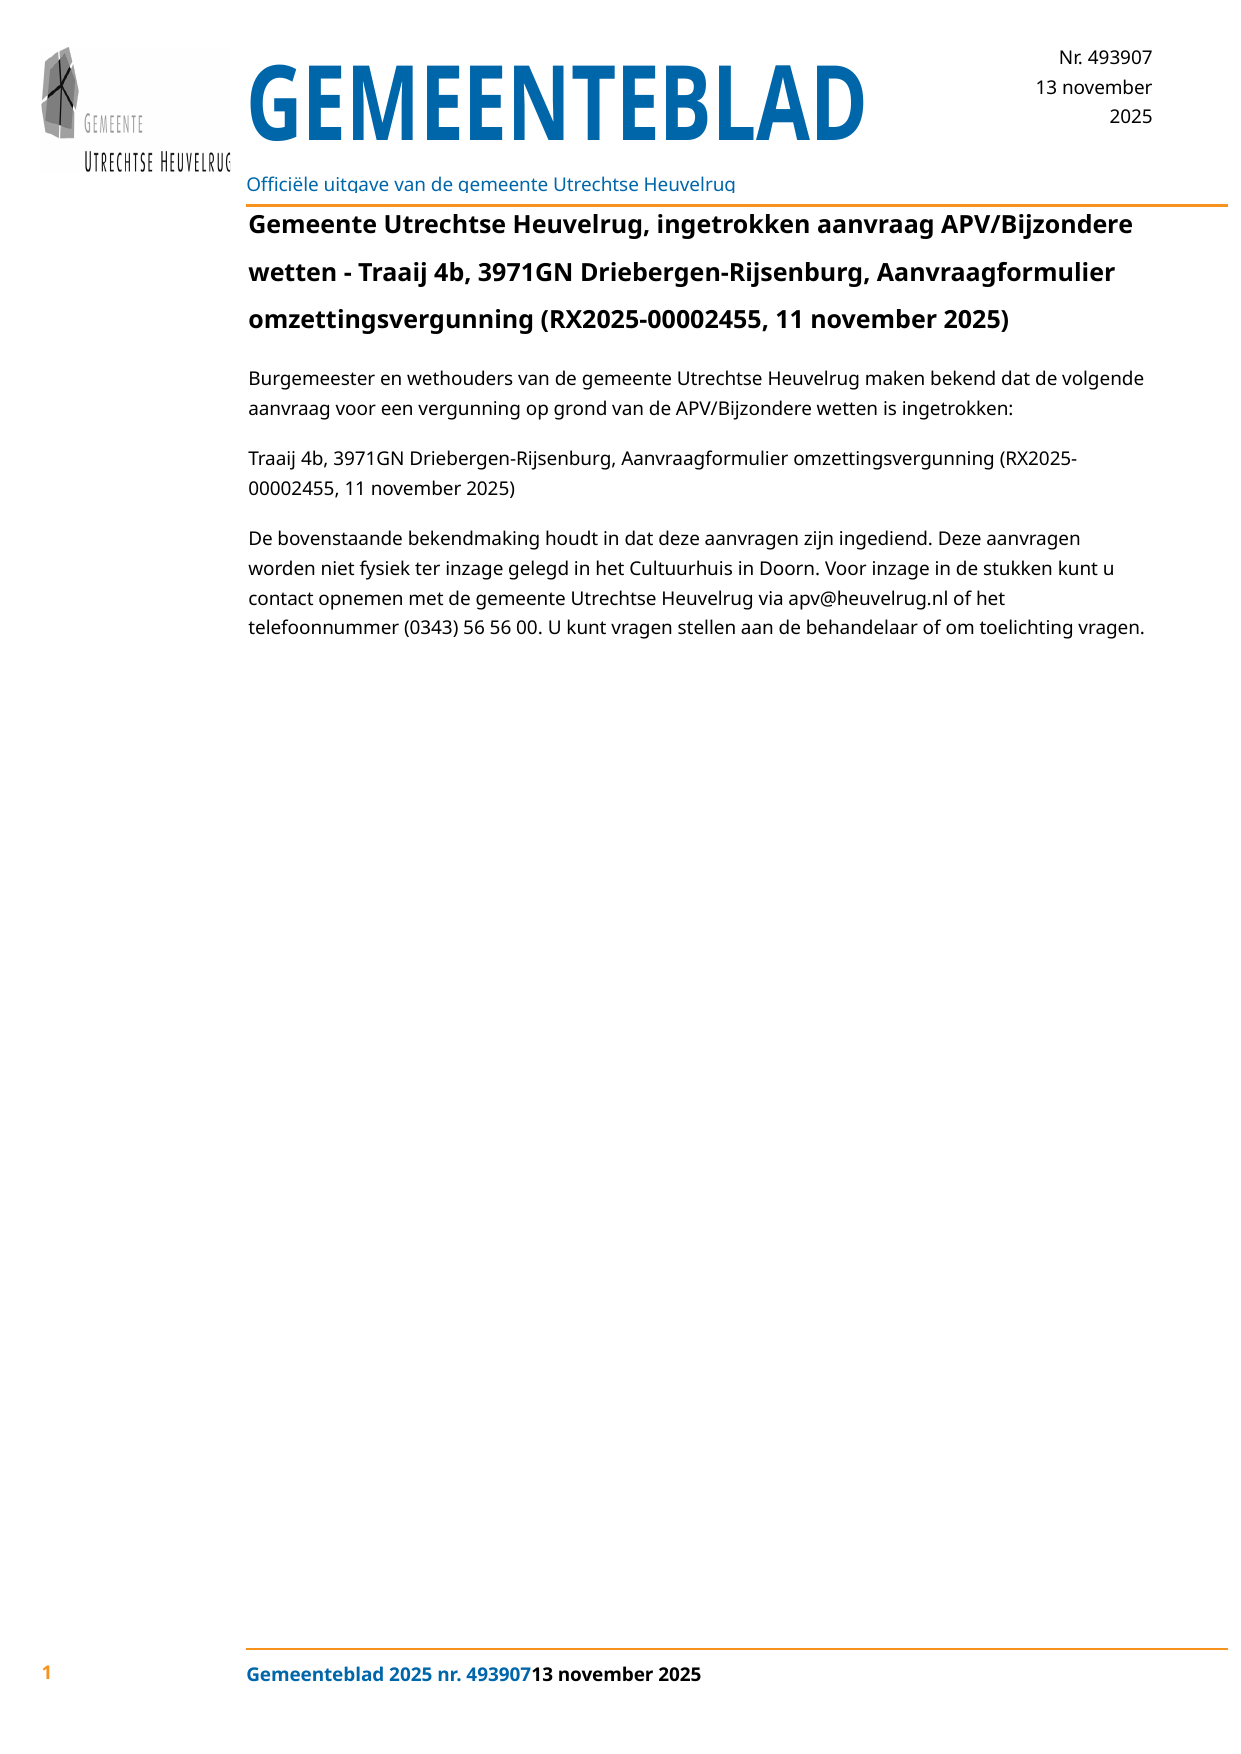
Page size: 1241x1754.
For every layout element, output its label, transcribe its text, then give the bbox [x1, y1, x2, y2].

picture [41, 47, 231, 172]
text De bovenstaande bekendmaking houdt in dat deze aanvragen zijn ingediend. Deze aanvragen worden niet fysiek ter inzage gelegd in het Cultuurhuis in Doorn. Voor inzage in de stukken kunt u contact opnemen met de gemeente Utrechtse Heuvelrug via apv@heuvelrug.nl of het telefoonnummer (0343) 56 56 00. U kunt vragen stellen aan de behandelaar of om toelichting vragen. [248, 526, 1152, 640]
text Gemeente Utrechtse Heuvelrug, ingetrokken aanvraag APV/Bijzondere wetten - Traaij 4b, 3971GN Driebergen-Rijsenburg, Aanvraagformulier omzettingsvergunning (RX2025-00002455, 11 november 2025) [248, 207, 1152, 336]
text Traaij 4b, 3971GN Driebergen-Rijsenburg, Aanvraagformulier omzettingsvergunning (RX2025-00002455, 11 november 2025) [248, 446, 1152, 501]
text Burgemeester en wethouders van de gemeente Utrechtse Heuvelrug maken bekend dat de volgende aanvraag voor een vergunning op grond van de APV/Bijzondere wetten is ingetrokken: [248, 366, 1152, 421]
